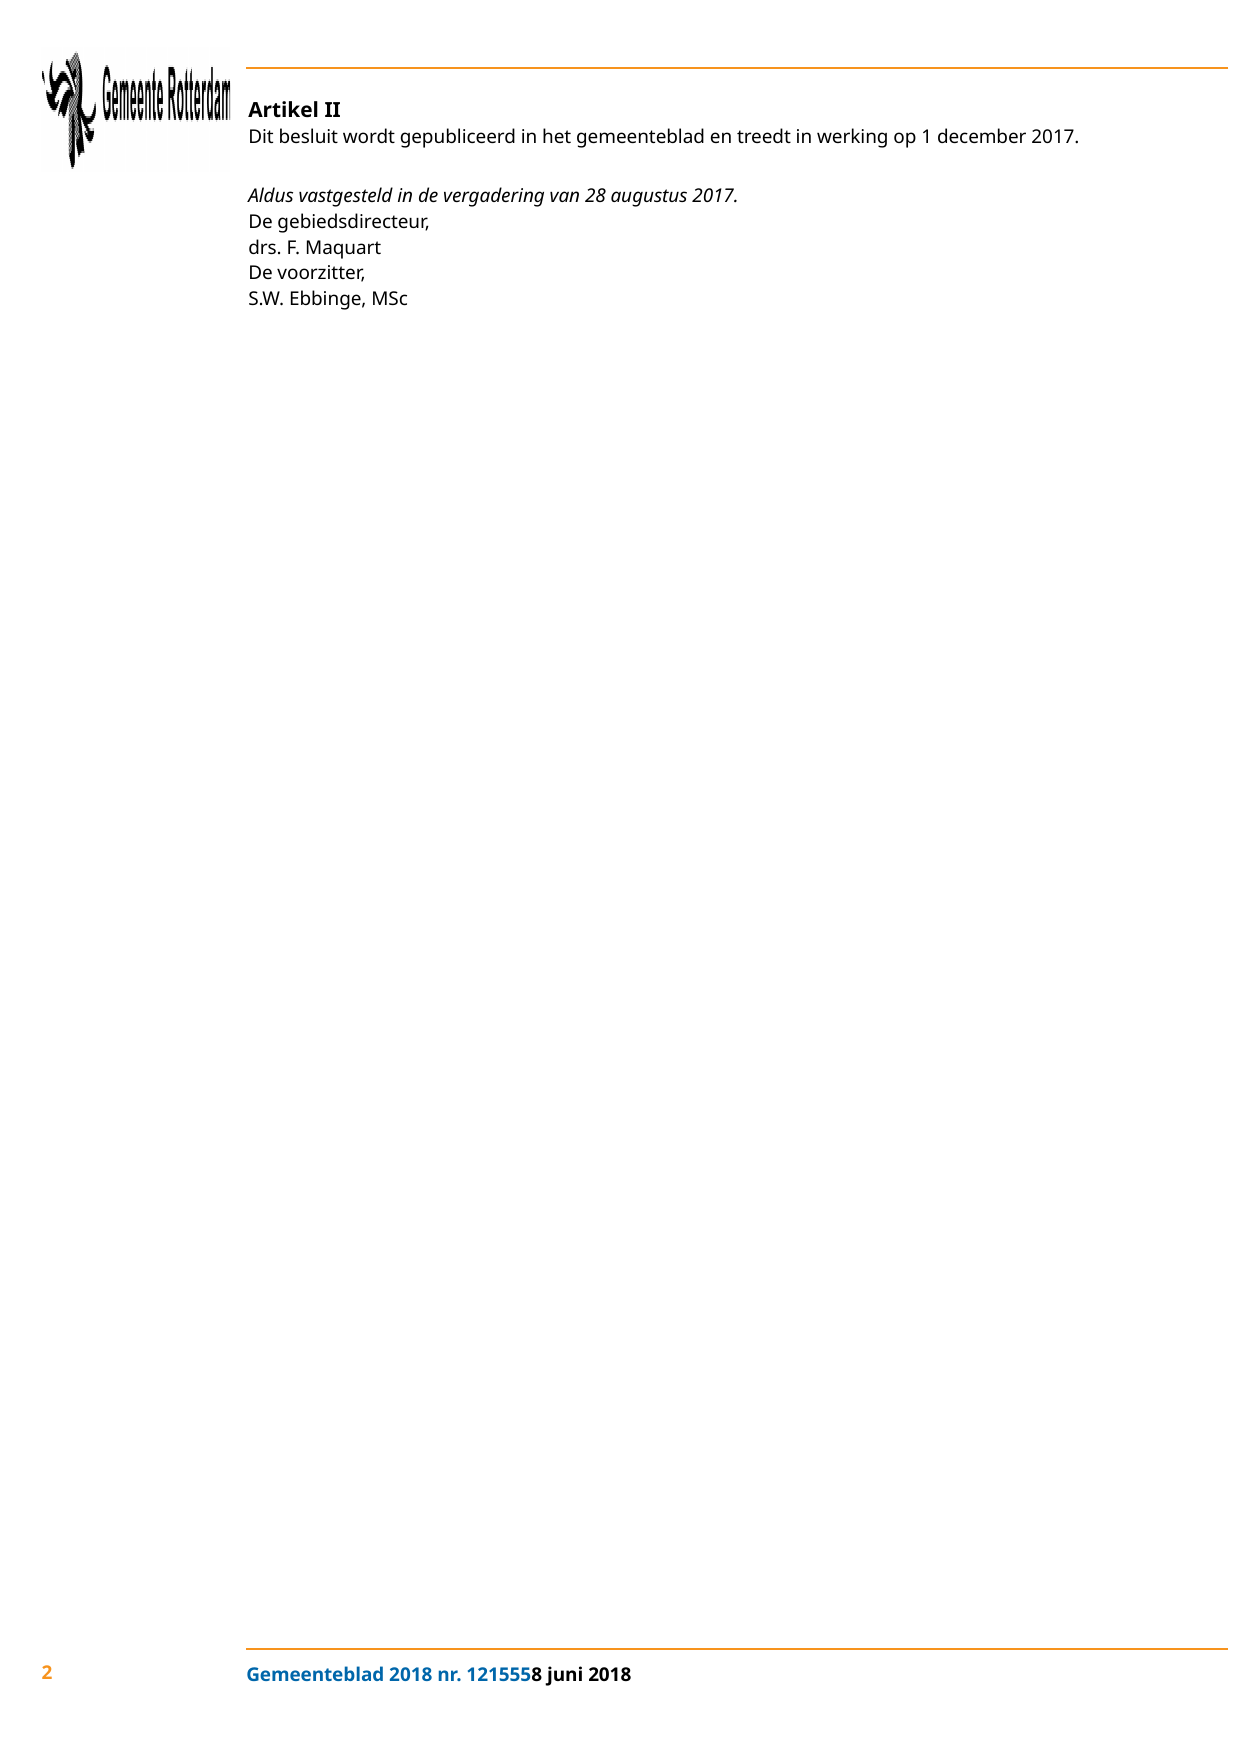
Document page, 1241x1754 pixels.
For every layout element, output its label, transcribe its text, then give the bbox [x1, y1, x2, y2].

text De voorzitter, [248, 259, 1152, 285]
text S.W. Ebbinge, MSc [248, 285, 1152, 311]
text Artikel II [248, 95, 1152, 123]
text Aldus vastgesteld in de vergadering van 28 augustus 2017. [248, 182, 1152, 208]
text De gebiedsdirecteur, [248, 208, 1152, 234]
text Dit besluit wordt gepubliceerd in het gemeenteblad en treedt in werking op 1 december 2017. [248, 123, 1152, 149]
text drs. F. Maquart [248, 234, 1152, 259]
picture [41, 47, 231, 172]
